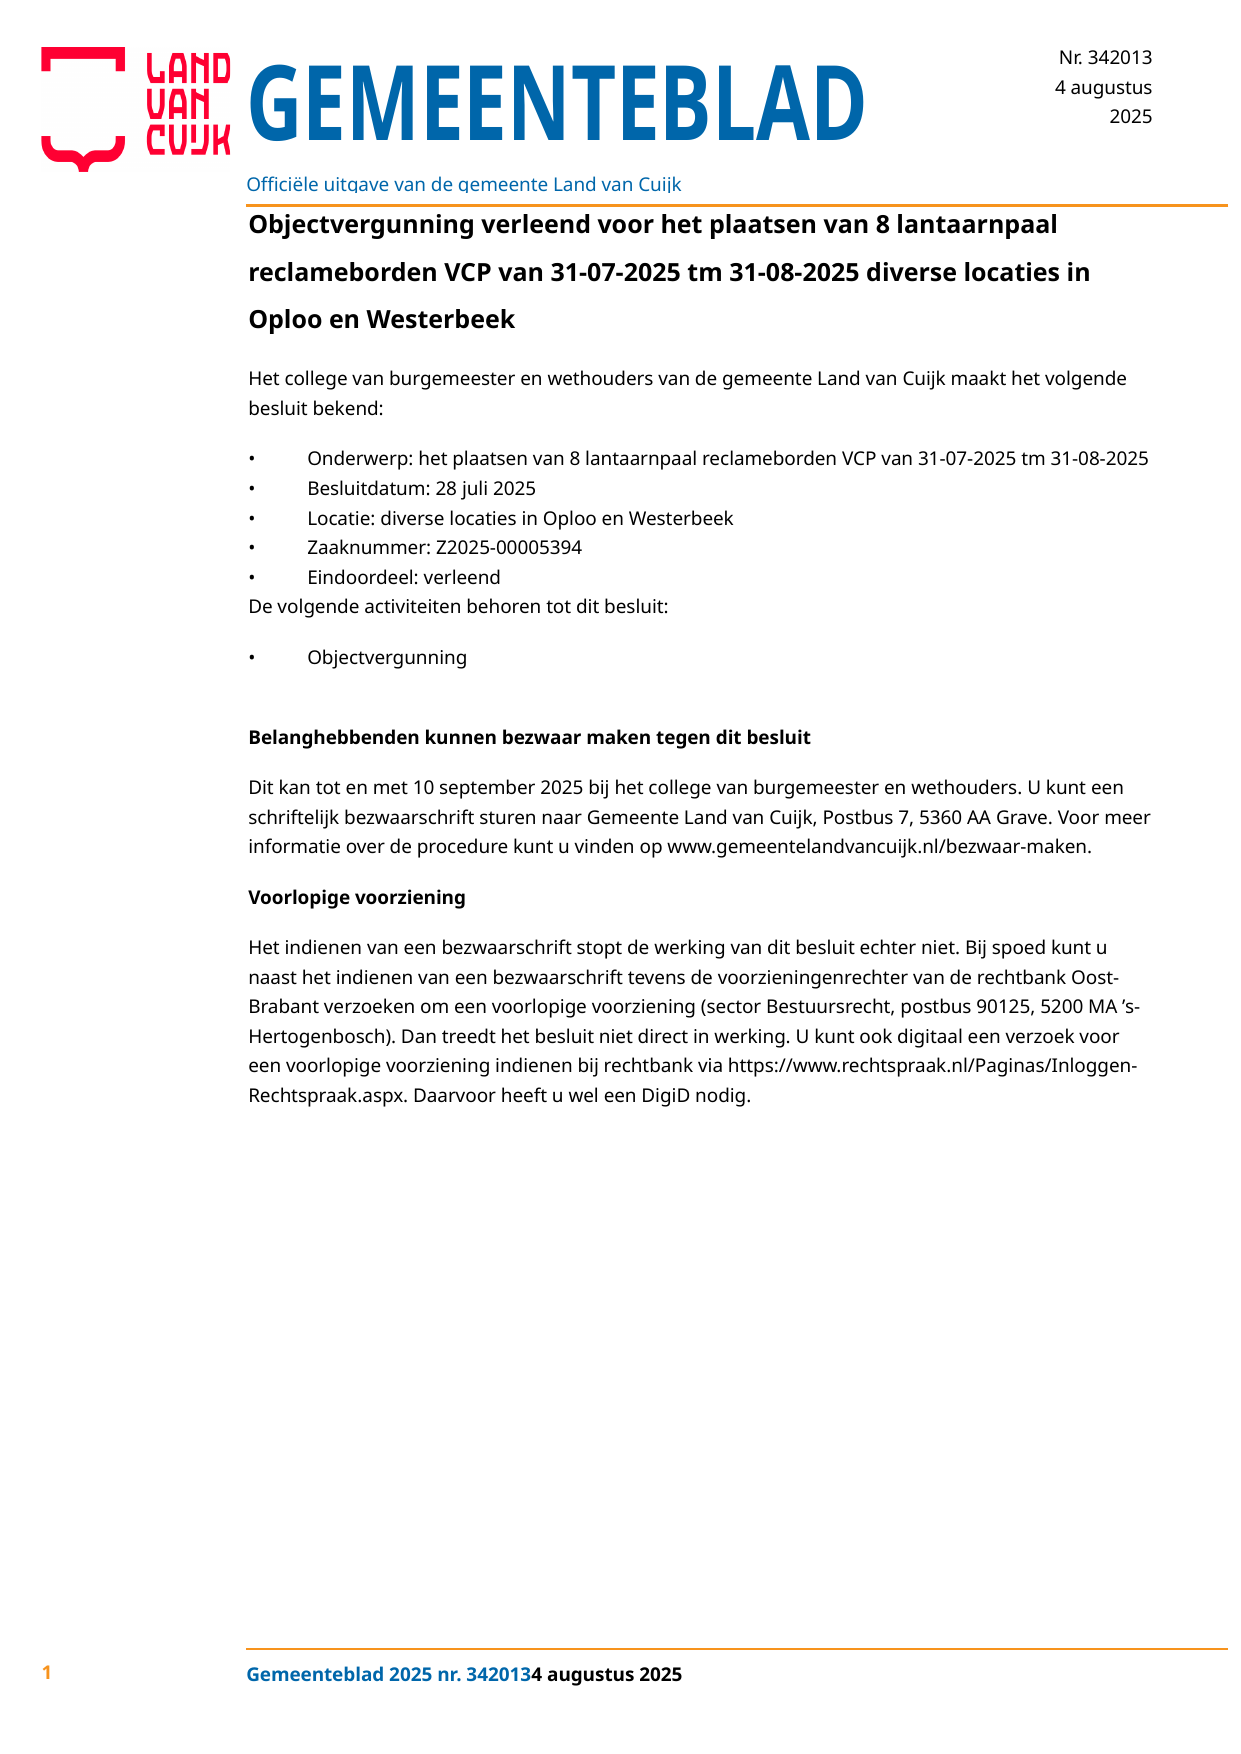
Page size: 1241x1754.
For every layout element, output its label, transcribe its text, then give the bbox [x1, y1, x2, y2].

list Besluitdatum: 28 juli 2025 [248, 475, 1152, 501]
text Het college van burgemeester en wethouders van de gemeente Land van Cuijk maakt het volgende besluit bekend: [248, 366, 1152, 421]
text De volgende activiteiten behoren tot dit besluit: [248, 593, 1152, 619]
text Objectvergunning verleend voor het plaatsen van 8 lantaarnpaal reclameborden VCP van 31-07-2025 tm 31-08-2025 diverse locaties in Oploo en Westerbeek [248, 207, 1152, 336]
list Locatie: diverse locaties in Oploo en Westerbeek [248, 505, 1152, 530]
picture [41, 47, 231, 172]
list Eindoordeel: verleend [248, 564, 1152, 589]
text Belanghebbenden kunnen bezwaar maken tegen dit besluit [248, 724, 1152, 749]
text Voorlopige voorziening [248, 884, 1152, 909]
list Objectvergunning [248, 644, 1152, 669]
text Dit kan tot en met 10 september 2025 bij het college van burgemeester en wethouders. U kunt een schriftelijk bezwaarschrift sturen naar Gemeente Land van Cuijk, Postbus 7, 5360 AA Grave. Voor meer informatie over de procedure kunt u vinden op www.gemeentelandvancuijk.nl/bezwaar-maken. [248, 774, 1152, 859]
list Zaaknummer: Z2025-00005394 [248, 534, 1152, 560]
list Onderwerp: het plaatsen van 8 lantaarnpaal reclameborden VCP van 31-07-2025 tm 31-08-2025 [248, 446, 1152, 471]
text Het indienen van een bezwaarschrift stopt de werking van dit besluit echter niet. Bij spoed kunt u naast het indienen van een bezwaarschrift tevens de voorzieningenrechter van de rechtbank Oost-Brabant verzoeken om een voorlopige voorziening (sector Bestuursrecht, postbus 90125, 5200 MA ’s-Hertogenbosch). Dan treedt het besluit niet direct in werking. U kunt ook digitaal een verzoek voor een voorlopige voorziening indienen bij rechtbank via https://www.rechtspraak.nl/Paginas/Inloggen-Rechtspraak.aspx. Daarvoor heeft u wel een DigiD nodig. [248, 934, 1152, 1108]
